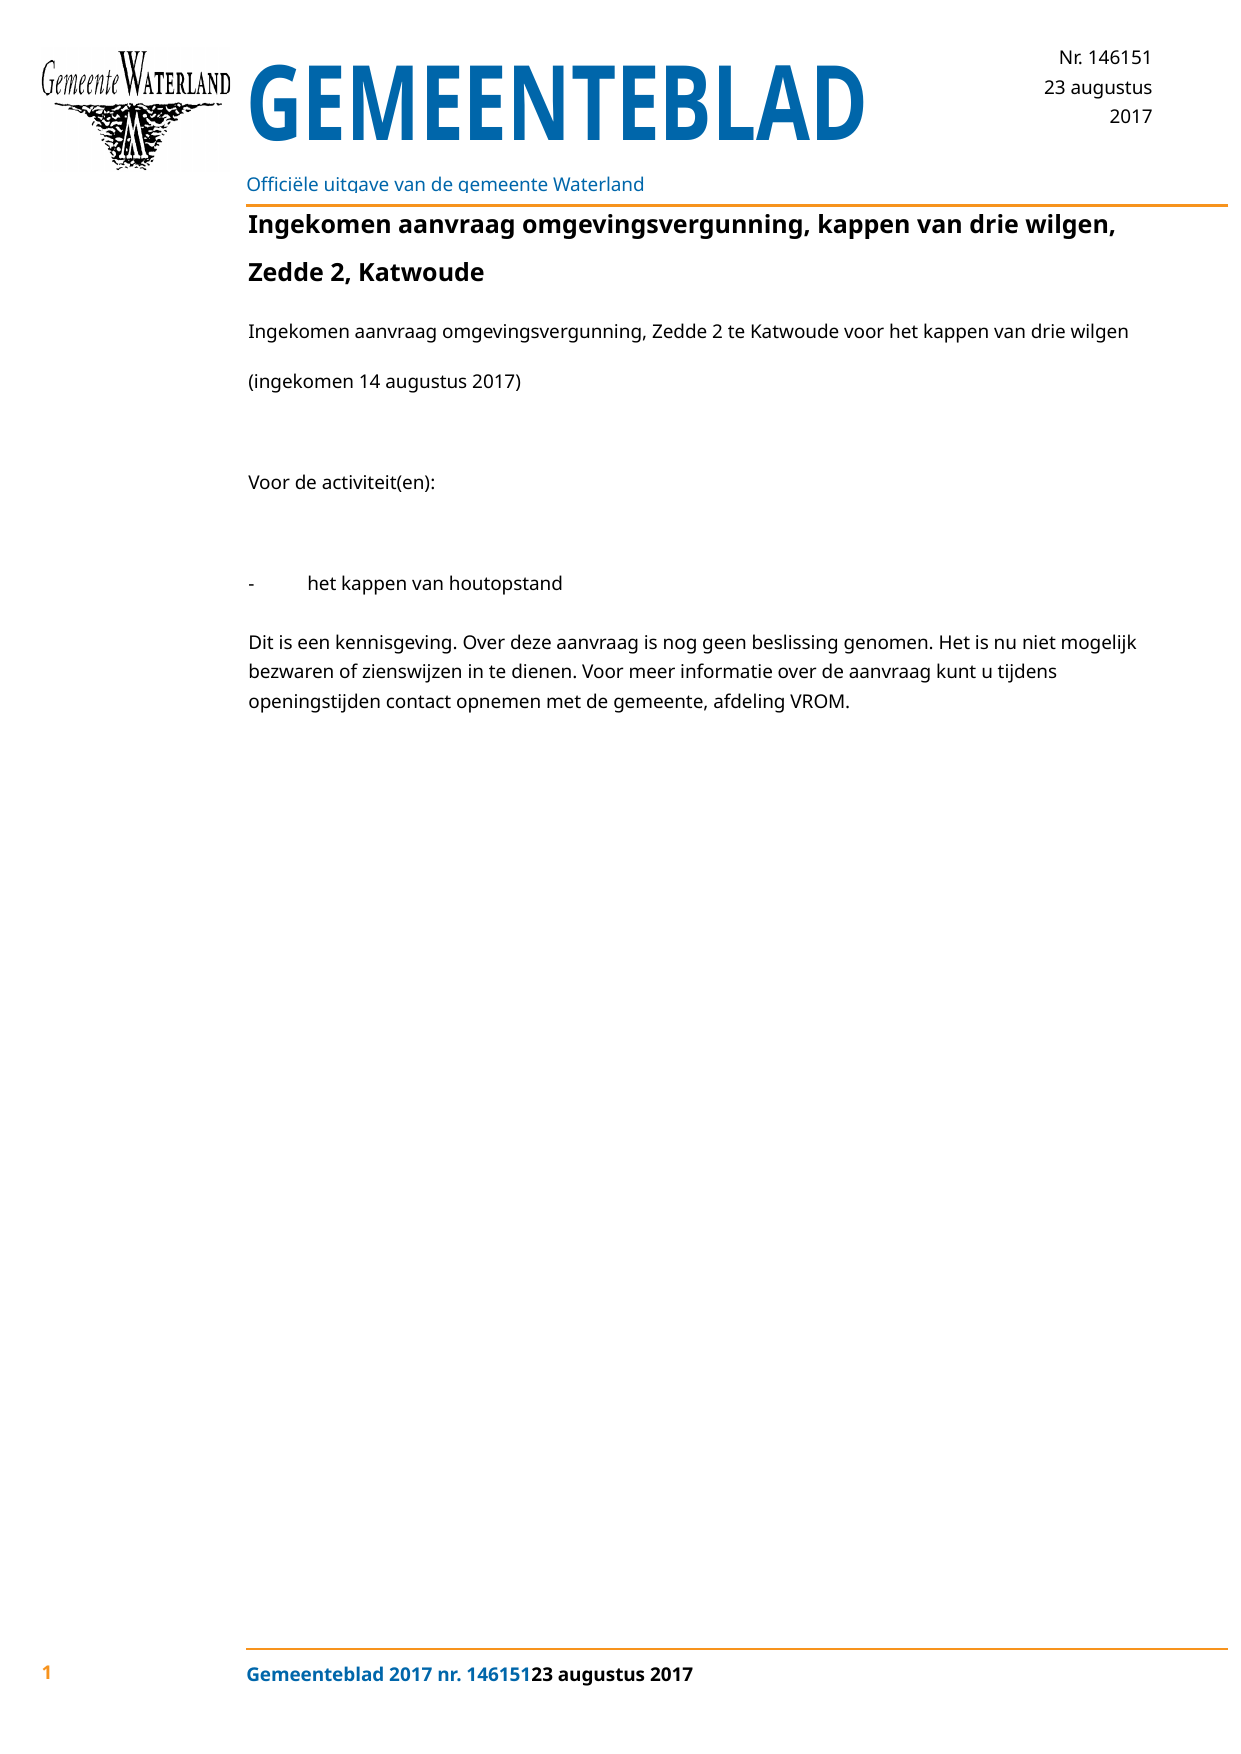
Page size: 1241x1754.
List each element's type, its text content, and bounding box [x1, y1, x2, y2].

text Dit is een kennisgeving. Over deze aanvraag is nog geen beslissing genomen. Het is nu niet mogelijk bezwaren of zienswijzen in te dienen. Voor meer informatie over de aanvraag kunt u tijdens openingstijden contact opnemen met de gemeente, afdeling VROM. [248, 629, 1152, 714]
list het kappen van houtopstand [248, 570, 1152, 596]
text Ingekomen aanvraag omgevingsvergunning, Zedde 2 te Katwoude voor het kappen van drie wilgen [248, 318, 1152, 344]
text (ingekomen 14 augustus 2017) [248, 368, 1152, 394]
text Voor de activiteit(en): [248, 469, 1152, 495]
text Ingekomen aanvraag omgevingsvergunning, kappen van drie wilgen, Zedde 2, Katwoude [248, 207, 1152, 288]
picture [41, 47, 231, 172]
